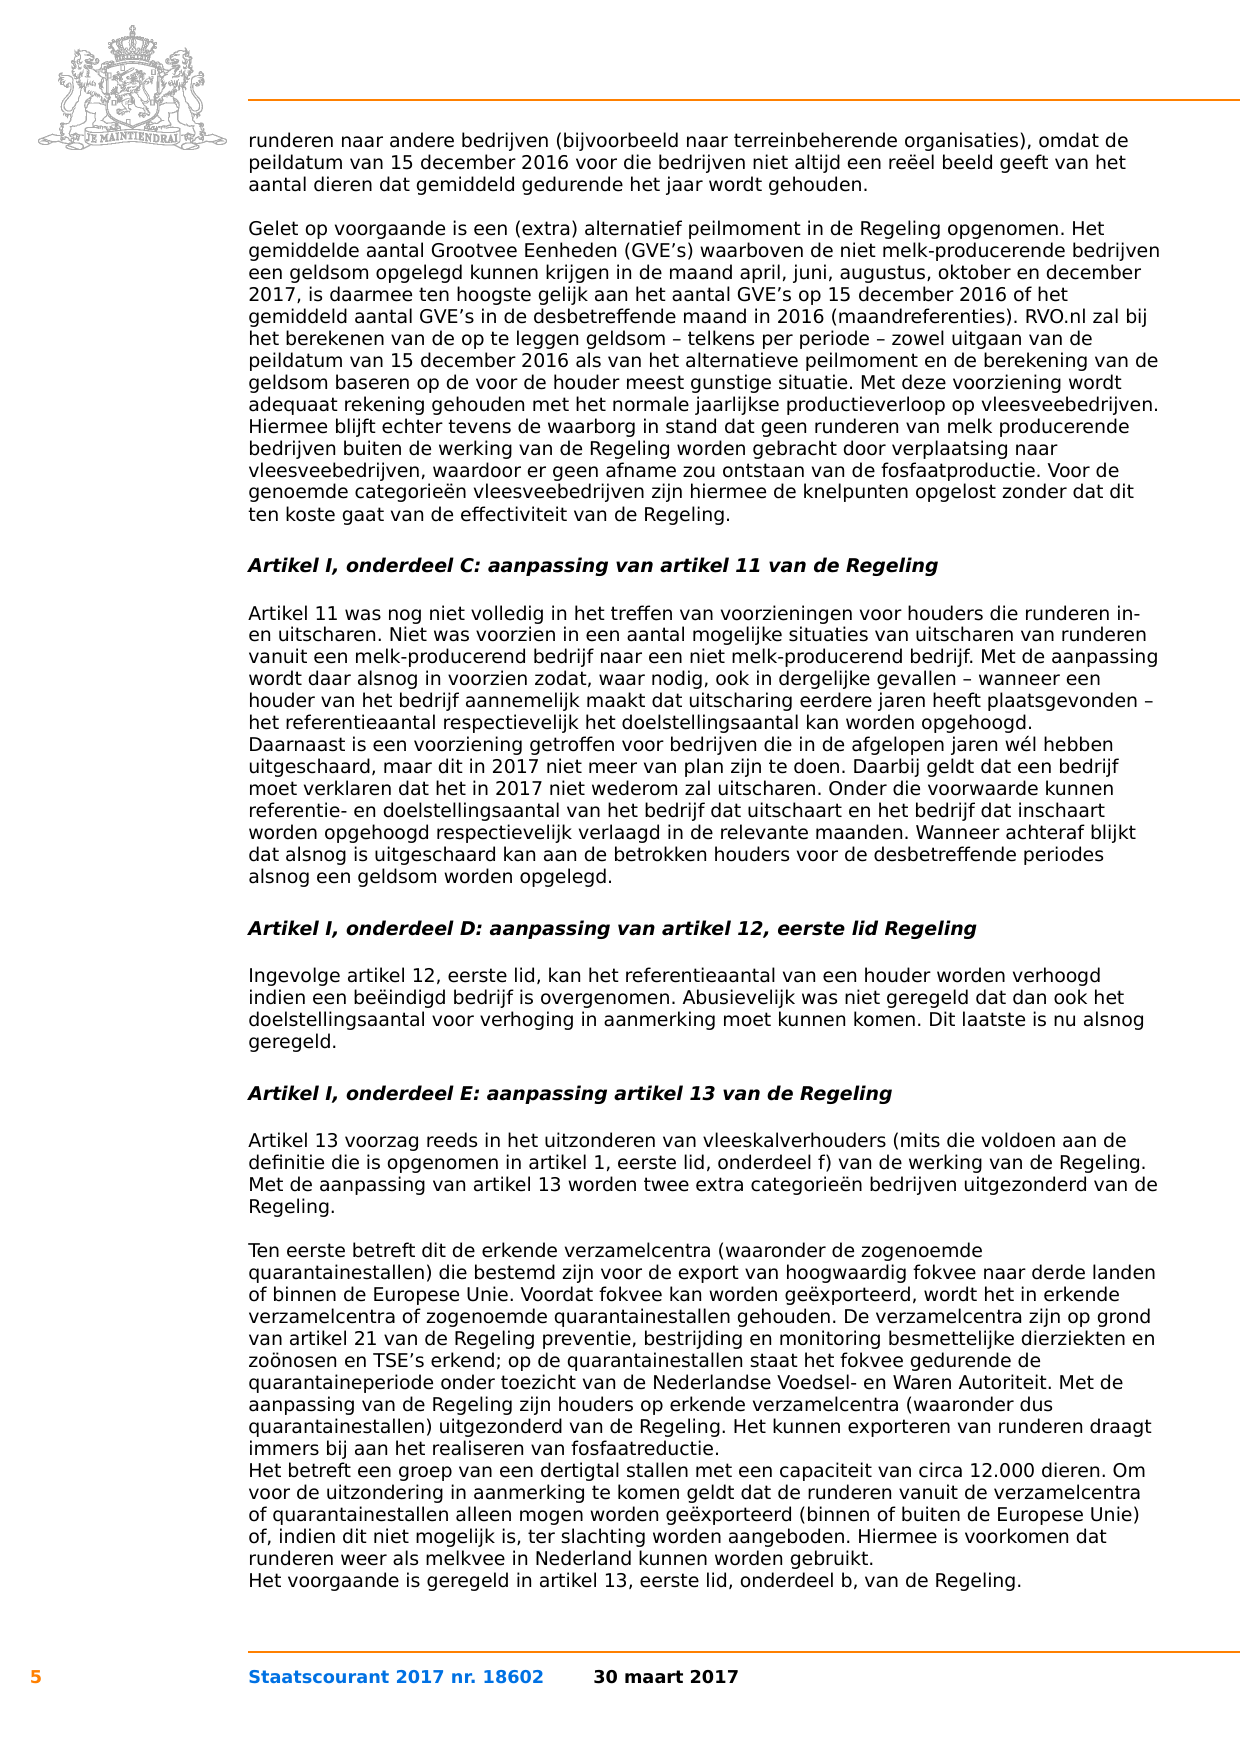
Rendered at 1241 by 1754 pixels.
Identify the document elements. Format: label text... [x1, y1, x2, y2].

text runderen naar andere bedrijven (bijvoorbeeld naar terreinbeherende organisaties), omdat de peildatum van 15 december 2016 voor die bedrijven niet altijd een reëel beeld geeft van het aantal dieren dat gemiddeld gedurende het jaar wordt gehouden. [248, 130, 1163, 196]
text Ingevolge artikel 12, eerste lid, kan het referentieaantal van een houder worden verhoogd indien een beëindigd bedrijf is overgenomen. Abusievelijk was niet geregeld dat dan ook het doelstellingsaantal voor verhoging in aanmerking moet kunnen komen. Dit laatste is nu alsnog geregeld. [248, 965, 1163, 1053]
text Het betreft een groep van een dertigtal stallen met een capaciteit van circa 12.000 dieren. Om voor de uitzondering in aanmerking te komen geldt dat de runderen vanuit de verzamelcentra of quarantainestallen alleen mogen worden geëxporteerd (binnen of buiten de Europese Unie) of, indien dit niet mogelijk is, ter slachting worden aangeboden. Hiermee is voorkomen dat runderen weer als melkvee in Nederland kunnen worden gebruikt. [248, 1459, 1163, 1569]
text Gelet op voorgaande is een (extra) alternatief peilmoment in de Regeling opgenomen. Het gemiddelde aantal Grootvee Eenheden (GVE’s) waarboven de niet melk-producerende bedrijven een geldsom opgelegd kunnen krijgen in de maand april, juni, augustus, oktober en december 2017, is daarmee ten hoogste gelijk aan het aantal GVE’s op 15 december 2016 of het gemiddeld aantal GVE’s in de desbetreffende maand in 2016 (maandreferenties). RVO.nl zal bij het berekenen van de op te leggen geldsom – telkens per periode – zowel uitgaan van de peildatum van 15 december 2016 als van het alternatieve peilmoment en de berekening van de geldsom baseren op de voor de houder meest gunstige situatie. Met deze voorziening wordt adequaat rekening gehouden met het normale jaarlijkse productieverloop op vleesveebedrijven. Hiermee blijft echter tevens de waarborg in stand dat geen runderen van melk producerende bedrijven buiten de werking van de Regeling worden gebracht door verplaatsing naar vleesveebedrijven, waardoor er geen afname zou ontstaan van de fosfaatproductie. Voor de genoemde categorieën vleesveebedrijven zijn hiermee de knelpunten opgelost zonder dat dit ten koste gaat van de effectiviteit van de Regeling. [248, 218, 1163, 525]
picture [38, 25, 227, 150]
subtitle Artikel I, onderdeel E: aanpassing artikel 13 van de Regeling [248, 1083, 1163, 1105]
subtitle Artikel I, onderdeel D: aanpassing van artikel 12, eerste lid Regeling [248, 918, 1163, 940]
text Daarnaast is een voorziening getroffen voor bedrijven die in de afgelopen jaren wél hebben uitgeschaard, maar dit in 2017 niet meer van plan zijn te doen. Daarbij geldt dat een bedrijf moet verklaren dat het in 2017 niet wederom zal uitscharen. Onder die voorwaarde kunnen referentie- en doelstellingsaantal van het bedrijf dat uitschaart en het bedrijf dat inschaart worden opgehoogd respectievelijk verlaagd in de relevante maanden. Wanneer achteraf blijkt dat alsnog is uitgeschaard kan aan de betrokken houders voor de desbetreffende periodes alsnog een geldsom worden opgelegd. [248, 734, 1163, 888]
text Het voorgaande is geregeld in artikel 13, eerste lid, onderdeel b, van de Regeling. [248, 1569, 1163, 1591]
text Ten eerste betreft dit de erkende verzamelcentra (waaronder de zogenoemde quarantainestallen) die bestemd zijn voor de export van hoogwaardig fokvee naar derde landen of binnen de Europese Unie. Voordat fokvee kan worden geëxporteerd, wordt het in erkende verzamelcentra of zogenoemde quarantainestallen gehouden. De verzamelcentra zijn op grond van artikel 21 van de Regeling preventie, bestrijding en monitoring besmettelijke dierziekten en zoönosen en TSE’s erkend; op de quarantainestallen staat het fokvee gedurende de quarantaineperiode onder toezicht van de Nederlandse Voedsel- en Waren Autoriteit. Met de aanpassing van de Regeling zijn houders op erkende verzamelcentra (waaronder dus quarantainestallen) uitgezonderd van de Regeling. Het kunnen exporteren van runderen draagt immers bij aan het realiseren van fosfaatreductie. [248, 1240, 1163, 1459]
subtitle Artikel I, onderdeel C: aanpassing van artikel 11 van de Regeling [248, 555, 1163, 577]
text Artikel 13 voorzag reeds in het uitzonderen van vleeskalverhouders (mits die voldoen aan de definitie die is opgenomen in artikel 1, eerste lid, onderdeel f) van de werking van de Regeling. Met de aanpassing van artikel 13 worden twee extra categorieën bedrijven uitgezonderd van de Regeling. [248, 1130, 1163, 1218]
text Artikel 11 was nog niet volledig in het treffen van voorzieningen voor houders die runderen in- en uitscharen. Niet was voorzien in een aantal mogelijke situaties van uitscharen van runderen vanuit een melk-producerend bedrijf naar een niet melk-producerend bedrijf. Met de aanpassing wordt daar alsnog in voorzien zodat, waar nodig, ook in dergelijke gevallen – wanneer een houder van het bedrijf aannemelijk maakt dat uitscharing eerdere jaren heeft plaatsgevonden – het referentieaantal respectievelijk het doelstellingsaantal kan worden opgehoogd. [248, 602, 1163, 734]
